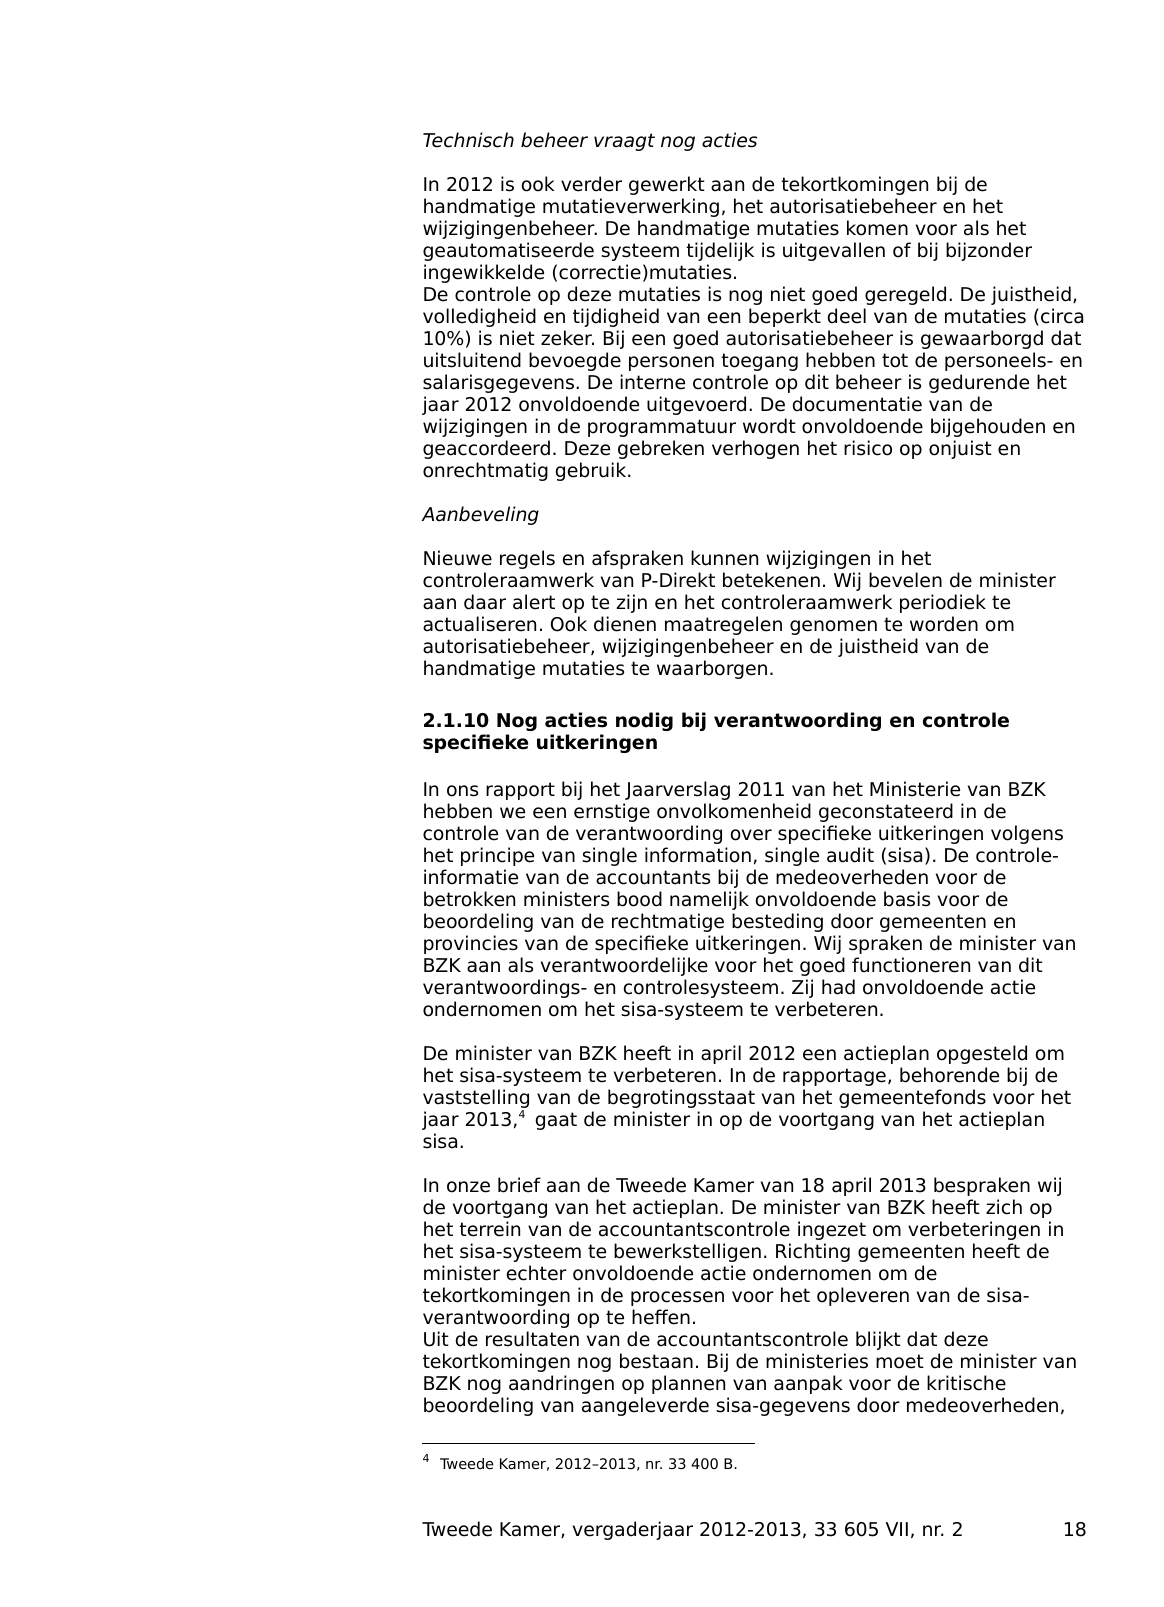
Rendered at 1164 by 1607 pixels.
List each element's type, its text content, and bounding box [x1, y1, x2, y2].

text De minister van BZK heeft in april 2012 een actieplan opgesteld om het sisa-systeem te verbeteren. In de rapportage, behorende bij de vaststelling van de begrotingsstaat van het gemeentefonds voor het jaar 2013, gaat de minister in op de voortgang van het actieplan sisa. [422, 1043, 1087, 1153]
text De controle op deze mutaties is nog niet goed geregeld. De juistheid, volledigheid en tijdigheid van een beperkt deel van de mutaties (circa 10%) is niet zeker. Bij een goed autorisatiebeheer is gewaarborgd dat uitsluitend bevoegde personen toegang hebben tot de personeels- en salarisgegevens. De interne controle op dit beheer is gedurende het jaar 2012 onvoldoende uitgevoerd. De documentatie van de wijzigingen in de programmatuur wordt onvoldoende bijgehouden en geaccordeerd. Deze gebreken verhogen het risico op onjuist en onrechtmatig gebruik. [422, 284, 1087, 482]
text In 2012 is ook verder gewerkt aan de tekortkomingen bij de handmatige mutatieverwerking, het autorisatiebeheer en het wijzigingenbeheer. De handmatige mutaties komen voor als het geautomatiseerde systeem tijdelijk is uitgevallen of bij bijzonder ingewikkelde (correctie)mutaties. [422, 174, 1087, 284]
text In onze brief aan de Tweede Kamer van 18 april 2013 bespraken wij de voortgang van het actieplan. De minister van BZK heeft zich op het terrein van de accountantscontrole ingezet om verbeteringen in het sisa-systeem te bewerkstelligen. Richting gemeenten heeft de minister echter onvoldoende actie ondernomen om de tekortkomingen in de processen voor het opleveren van de sisa-verantwoording op te heffen. [422, 1175, 1087, 1329]
text In ons rapport bij het Jaarverslag 2011 van het Ministerie van BZK hebben we een ernstige onvolkomenheid geconstateerd in de controle van de verantwoording over specifieke uitkeringen volgens het principe van single information, single audit (sisa). De controle-informatie van de accountants bij de medeoverheden voor de betrokken ministers bood namelijk onvoldoende basis voor de beoordeling van de rechtmatige besteding door gemeenten en provincies van de specifieke uitkeringen. Wij spraken de minister van BZK aan als verantwoordelijke voor het goed functioneren van dit verantwoordings- en controlesysteem. Zij had onvoldoende actie ondernomen om het sisa-systeem te verbeteren. [422, 779, 1087, 1021]
subtitle Technisch beheer vraagt nog acties [422, 130, 1087, 152]
text Nieuwe regels en afspraken kunnen wijzigingen in het controleraamwerk van P-Direkt betekenen. Wij bevelen de minister aan daar alert op te zijn en het controleraamwerk periodiek te actualiseren. Ook dienen maatregelen genomen te worden om autorisatiebeheer, wijzigingenbeheer en de juistheid van de handmatige mutaties te waarborgen. [422, 548, 1087, 680]
subtitle Aanbeveling [422, 504, 1087, 526]
text Uit de resultaten van de accountantscontrole blijkt dat deze tekortkomingen nog bestaan. Bij de ministeries moet de minister van BZK nog aandringen op plannen van aanpak voor de kritische beoordeling van aangeleverde sisa-gegevens door medeoverheden, [422, 1329, 1087, 1417]
text Tweede Kamer, 2012–2013, nr. 33 400 B. [422, 1452, 1087, 1474]
subtitle 2.1.10 Nog acties nodig bij verantwoording en controle specifieke uitkeringen [422, 710, 1087, 754]
